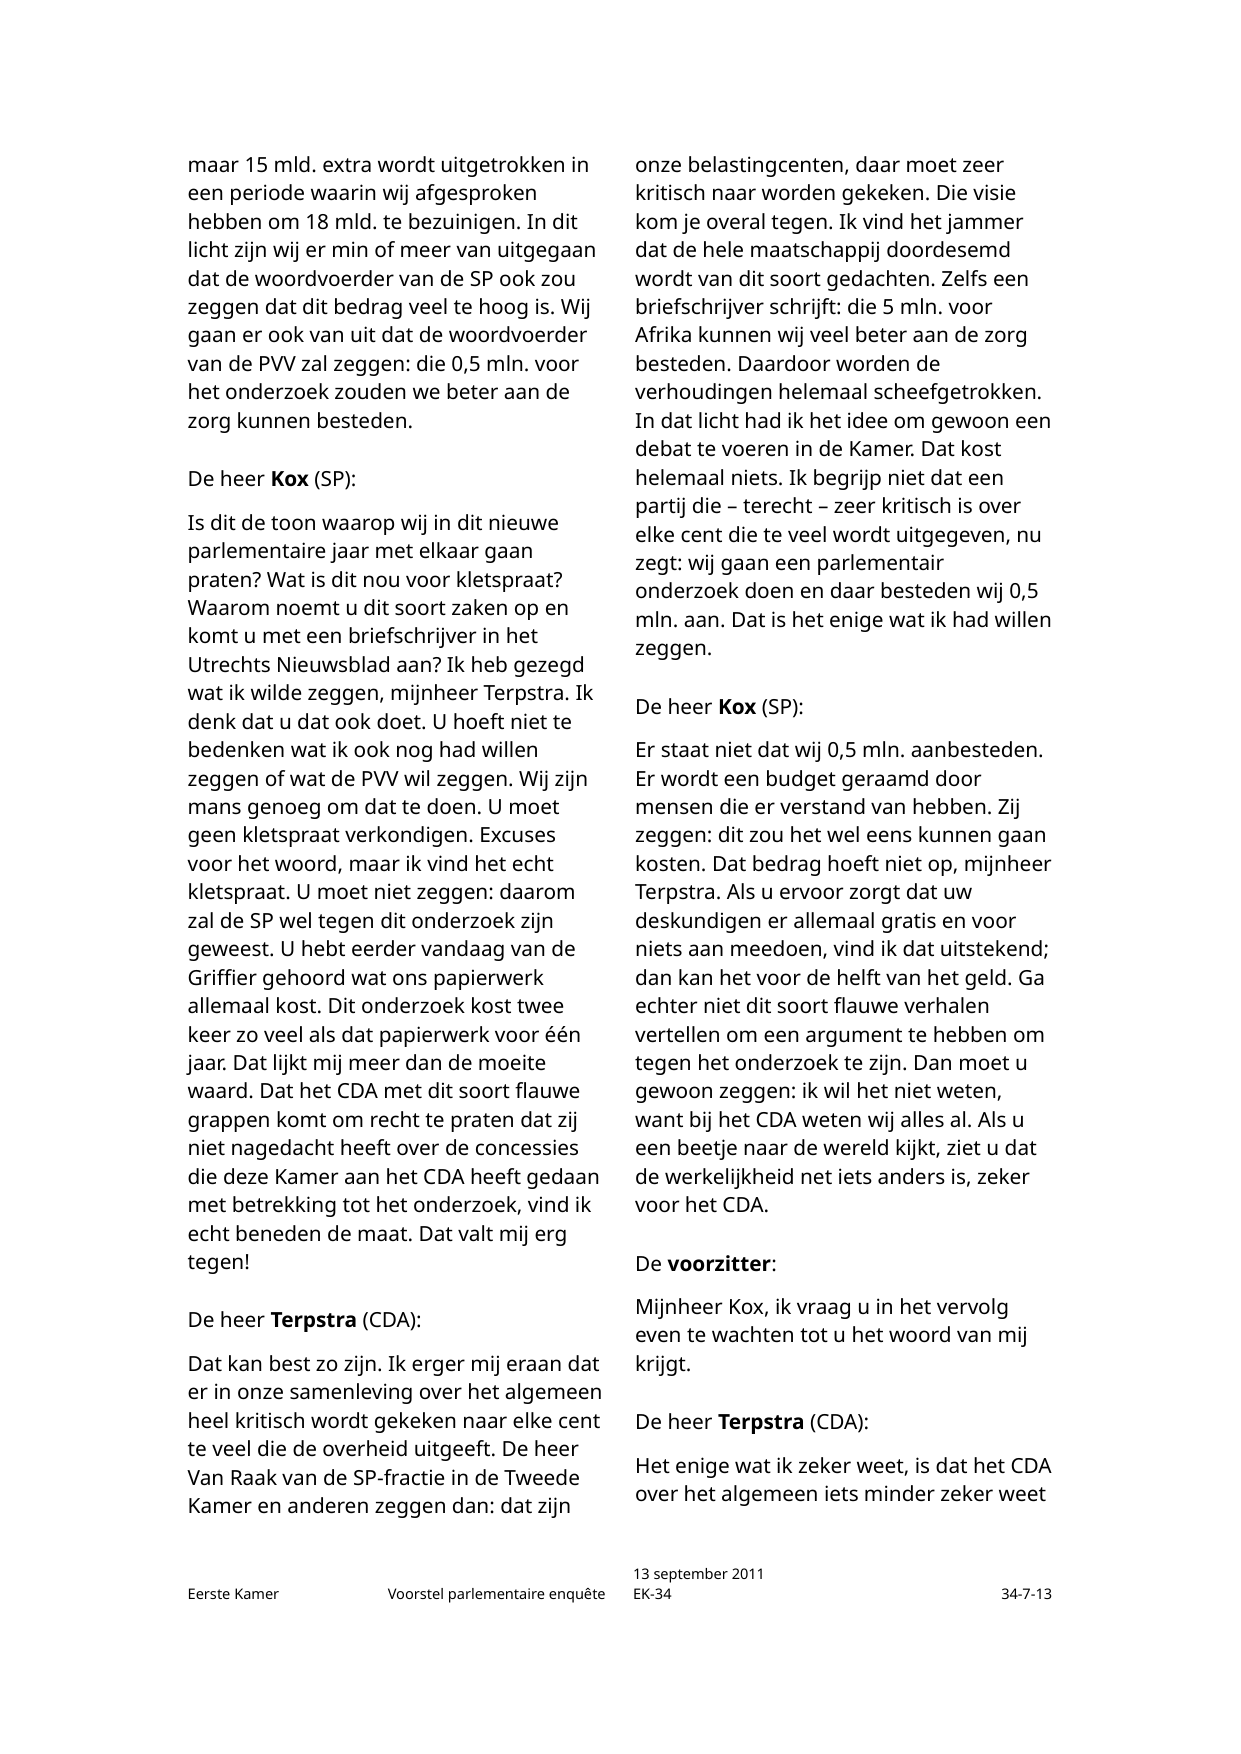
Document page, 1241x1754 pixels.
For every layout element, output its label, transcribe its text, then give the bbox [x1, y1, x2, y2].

text De heer Terpstra (CDA): [635, 1407, 1053, 1436]
text maar 15 mld. extra wordt uitgetrokken in een periode waarin wij afgesproken hebben om 18 mld. te bezuinigen. In dit licht zijn wij er min of meer van uitgegaan dat de woordvoerder van de SP ook zou zeggen dat dit bedrag veel te hoog is. Wij gaan er ook van uit dat de woordvoerder van de PVV zal zeggen: die 0,5 mln. voor het onderzoek zouden we beter aan de zorg kunnen besteden. [187, 150, 605, 434]
text Is dit de toon waarop wij in dit nieuwe parlementaire jaar met elkaar gaan praten? Wat is dit nou voor kletspraat? Waarom noemt u dit soort zaken op en komt u met een briefschrijver in het Utrechts Nieuwsblad aan? Ik heb gezegd wat ik wilde zeggen, mijnheer Terpstra. Ik denk dat u dat ook doet. U hoeft niet te bedenken wat ik ook nog had willen zeggen of wat de PVV wil zeggen. Wij zijn mans genoeg om dat te doen. U moet geen kletspraat verkondigen. Excuses voor het woord, maar ik vind het echt kletspraat. U moet niet zeggen: daarom zal de SP wel tegen dit onderzoek zijn geweest. U hebt eerder vandaag van de Griffier gehoord wat ons papierwerk allemaal kost. Dit onderzoek kost twee keer zo veel als dat papierwerk voor één jaar. Dat lijkt mij meer dan de moeite waard. Dat het CDA met dit soort flauwe grappen komt om recht te praten dat zij niet nagedacht heeft over de concessies die deze Kamer aan het CDA heeft gedaan met betrekking tot het onderzoek, vind ik echt beneden de maat. Dat valt mij erg tegen! [187, 508, 605, 1276]
text Mijnheer Kox, ik vraag u in het vervolg even te wachten tot u het woord van mij krijgt. [635, 1292, 1053, 1377]
text De heer Terpstra (CDA): [187, 1306, 605, 1334]
text De heer Kox (SP): [187, 464, 605, 493]
text De voorzitter: [635, 1249, 1053, 1277]
text De heer Kox (SP): [635, 692, 1053, 720]
text Het enige wat ik zeker weet, is dat het CDA over het algemeen iets minder zeker weet [635, 1451, 1053, 1508]
text Dat kan best zo zijn. Ik erger mij eraan dat er in onze samenleving over het algemeen heel kritisch wordt gekeken naar elke cent te veel die de overheid uitgeeft. De heer Van Raak van de SP-fractie in de Tweede Kamer en anderen zeggen dan: dat zijn [187, 1349, 605, 1520]
text Er staat niet dat wij 0,5 mln. aanbesteden. Er wordt een budget geraamd door mensen die er verstand van hebben. Zij zeggen: dit zou het wel eens kunnen gaan kosten. Dat bedrag hoeft niet op, mijnheer Terpstra. Als u ervoor zorgt dat uw deskundigen er allemaal gratis en voor niets aan meedoen, vind ik dat uitstekend; dan kan het voor de helft van het geld. Ga echter niet dit soort flauwe verhalen vertellen om een argument te hebben om tegen het onderzoek te zijn. Dan moet u gewoon zeggen: ik wil het niet weten, want bij het CDA weten wij alles al. Als u een beetje naar de wereld kijkt, ziet u dat de werkelijkheid net iets anders is, zeker voor het CDA. [635, 735, 1053, 1219]
text onze belastingcenten, daar moet zeer kritisch naar worden gekeken. Die visie kom je overal tegen. Ik vind het jammer dat de hele maatschappij doordesemd wordt van dit soort gedachten. Zelfs een briefschrijver schrijft: die 5 mln. voor Afrika kunnen wij veel beter aan de zorg besteden. Daardoor worden de verhoudingen helemaal scheefgetrokken. In dat licht had ik het idee om gewoon een debat te voeren in de Kamer. Dat kost helemaal niets. Ik begrijp niet dat een partij die – terecht – zeer kritisch is over elke cent die te veel wordt uitgegeven, nu zegt: wij gaan een parlementair onderzoek doen en daar besteden wij 0,5 mln. aan. Dat is het enige wat ik had willen zeggen. [635, 150, 1053, 662]
